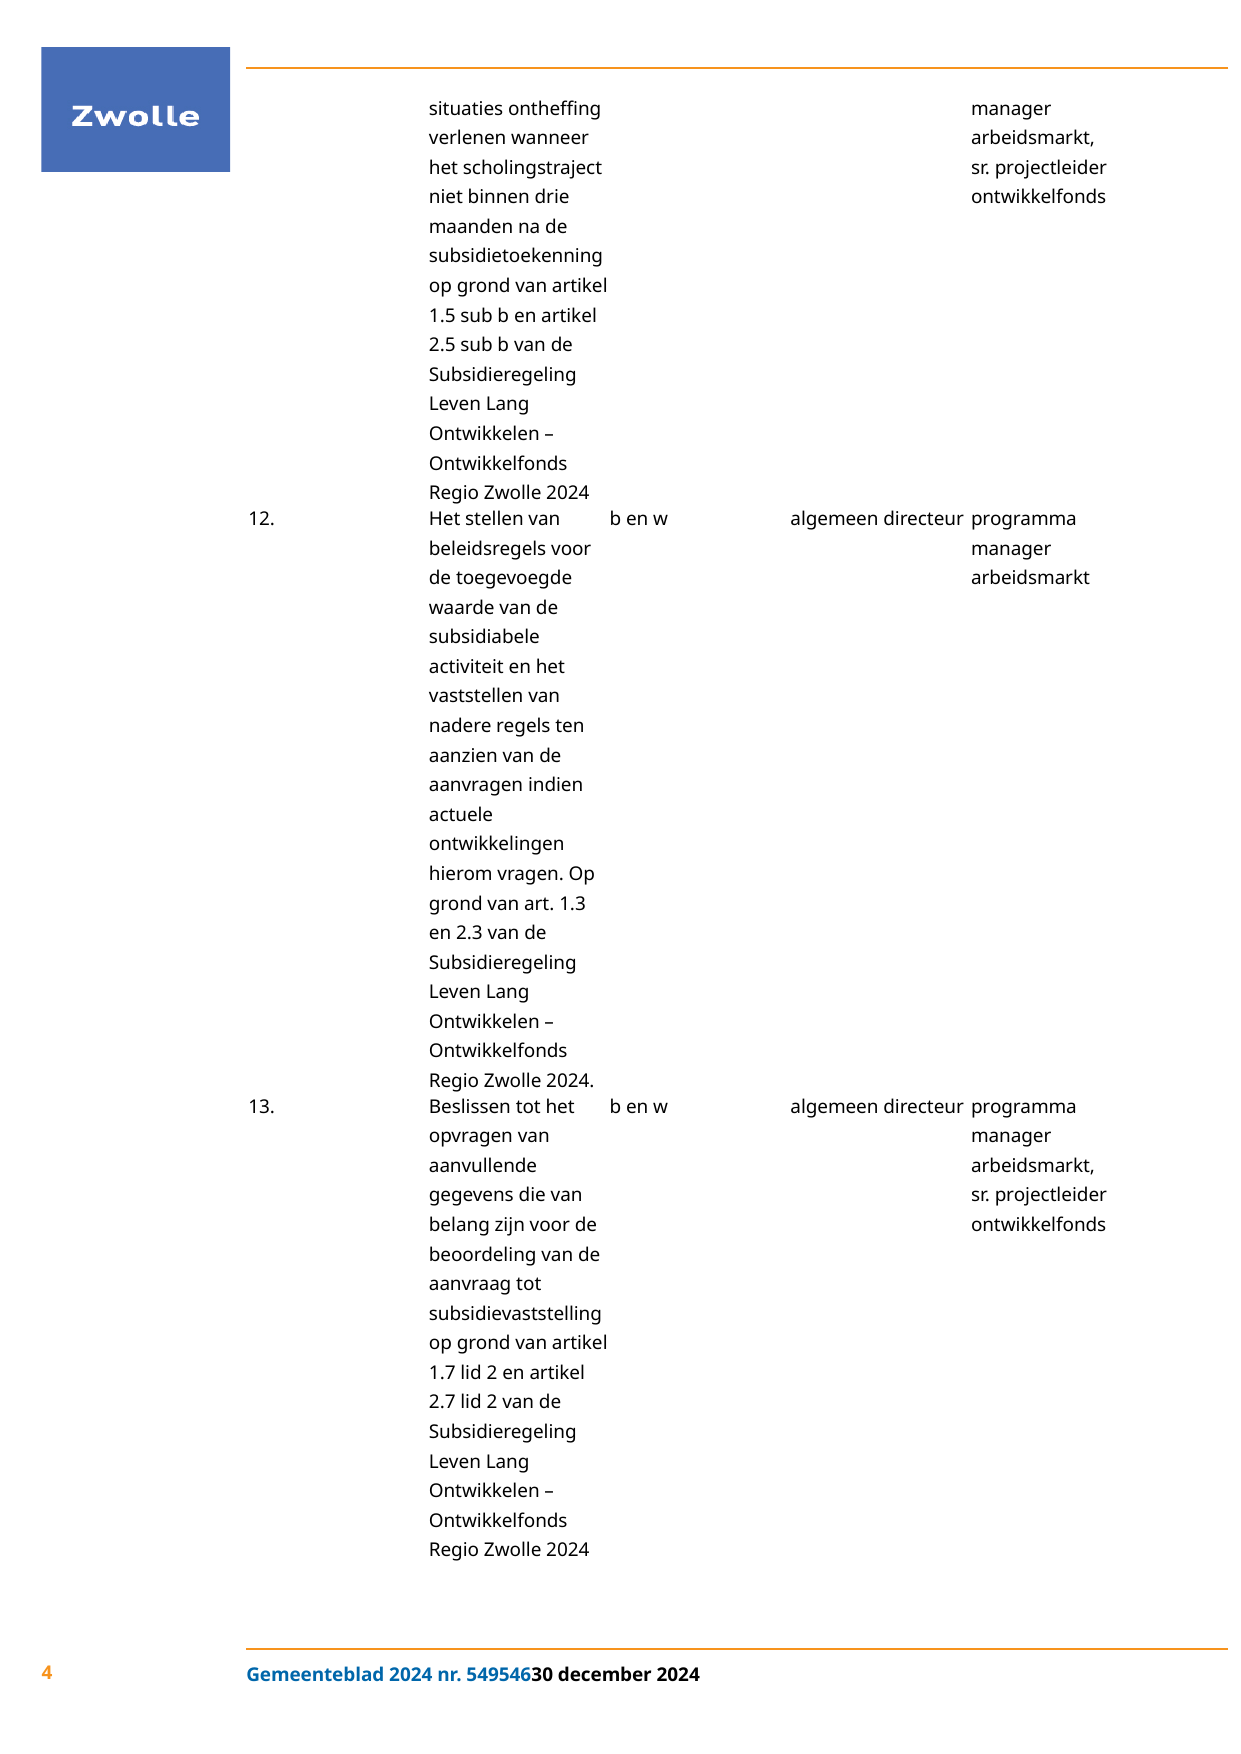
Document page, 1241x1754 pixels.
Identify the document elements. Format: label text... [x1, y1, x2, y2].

table_cell [790, 95, 971, 505]
table_cell Het stellen van beleidsregels voor de toegevoegde waarde van de subsidiabele activiteit en het vaststellen van nadere regels ten aanzien van de aanvragen indien actuele ontwikkelingen hierom vragen. Op grond van art. 1.3 en 2.3 van de Subsidieregeling Leven Lang Ontwikkelen – Ontwikkelfonds Regio Zwolle 2024. [429, 505, 609, 1093]
picture [41, 47, 231, 172]
table_cell b en w [609, 505, 790, 1093]
table_cell Beslissen tot het opvragen van aanvullende gegevens die van belang zijn voor de beoordeling van de aanvraag tot subsidievaststelling op grond van artikel 1.7 lid 2 en artikel 2.7 lid 2 van de Subsidieregeling Leven Lang Ontwikkelen – Ontwikkelfonds Regio Zwolle 2024 [429, 1093, 609, 1562]
table_cell b en w [609, 1093, 790, 1562]
table_cell [248, 95, 429, 505]
table_cell 13. [248, 1093, 429, 1562]
table_cell situaties ontheffing verlenen wanneer het scholingstraject niet binnen drie maanden na de subsidietoekenning op grond van artikel 1.5 sub b en artikel 2.5 sub b van de Subsidieregeling Leven Lang Ontwikkelen – Ontwikkelfonds Regio Zwolle 2024 [429, 95, 609, 505]
table_cell 12. [248, 505, 429, 1093]
table_cell algemeen directeur [790, 1093, 971, 1562]
table_cell manager arbeidsmarkt, sr. projectleider ontwikkelfonds [971, 95, 1152, 505]
table_cell [609, 95, 790, 505]
table_cell programma manager arbeidsmarkt, sr. projectleider ontwikkelfonds [971, 1093, 1152, 1562]
table_cell programma manager arbeidsmarkt [971, 505, 1152, 1093]
table_cell algemeen directeur [790, 505, 971, 1093]
